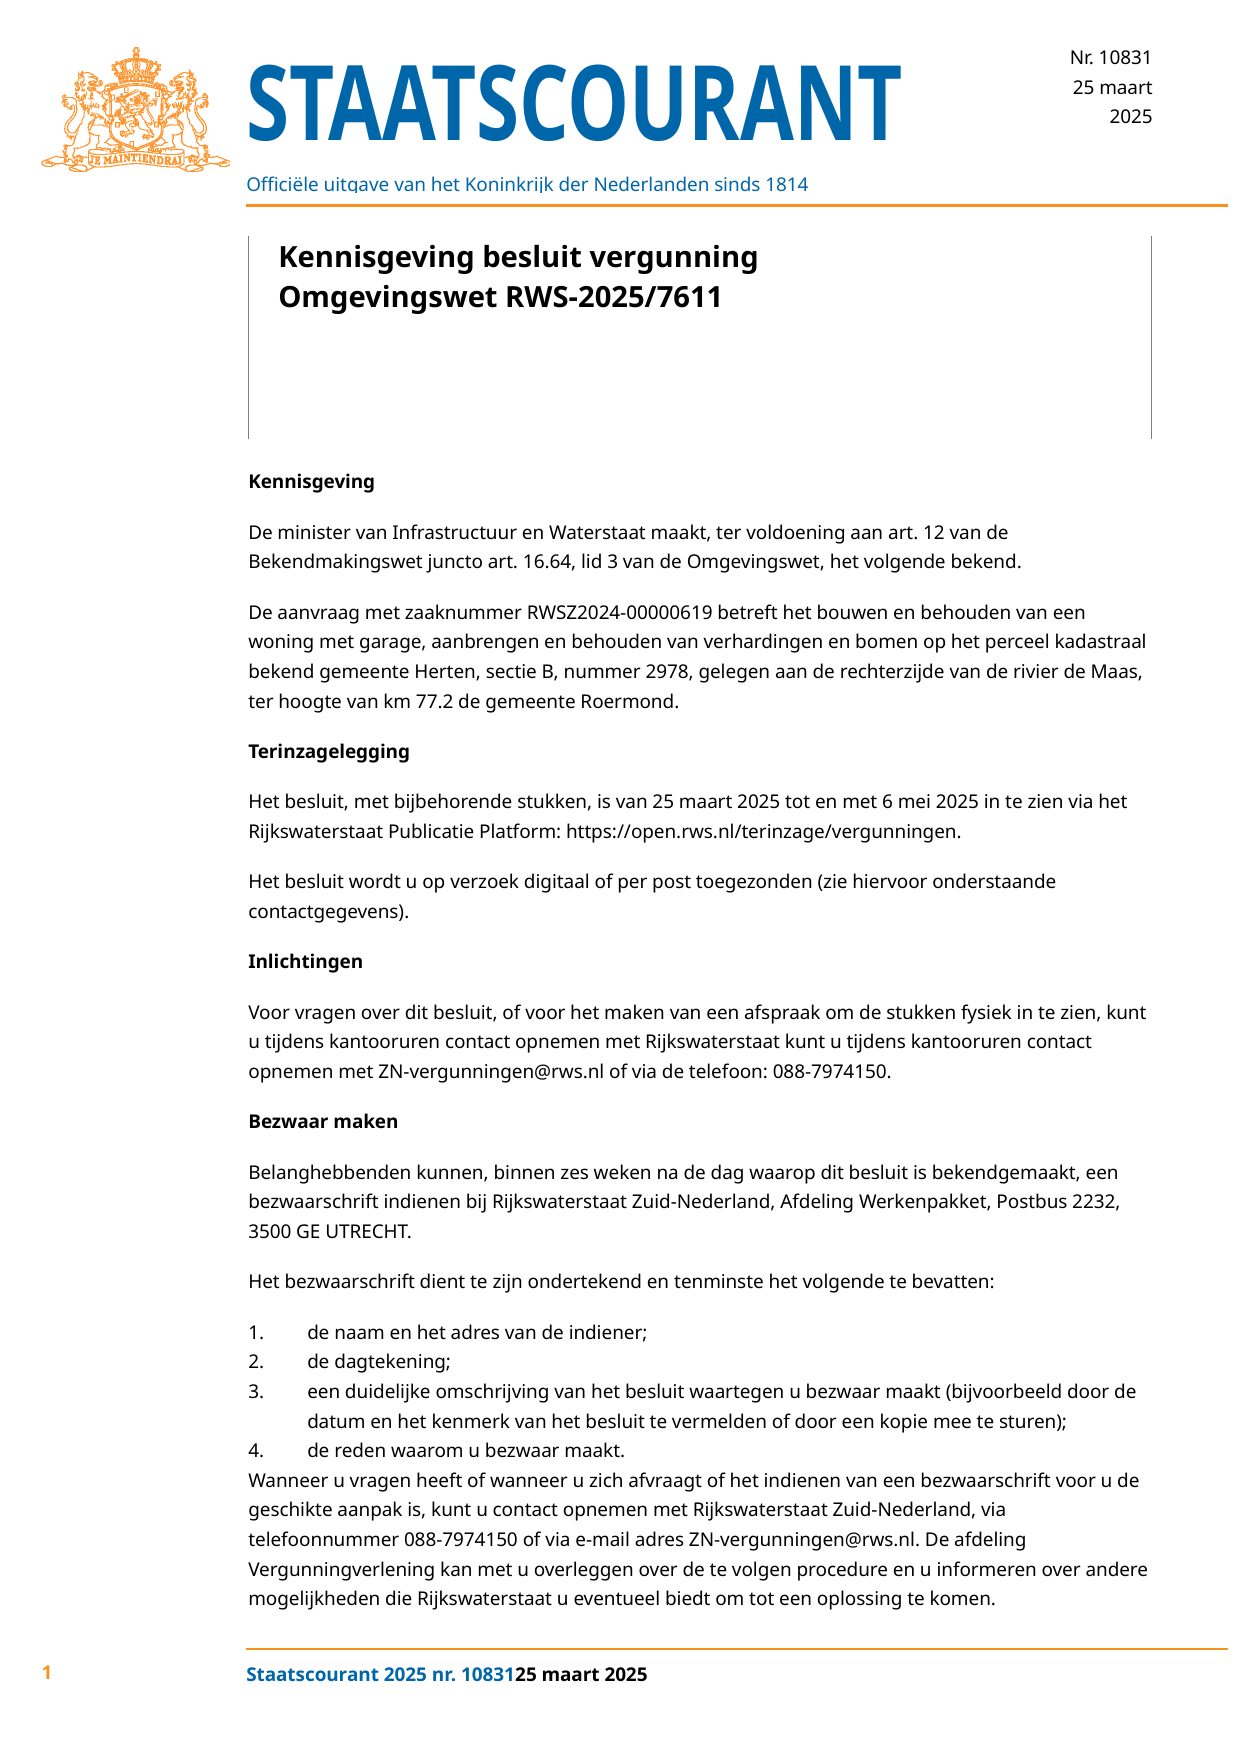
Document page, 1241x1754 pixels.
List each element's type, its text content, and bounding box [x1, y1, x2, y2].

list de reden waarom u bezwaar maakt. [248, 1437, 1152, 1463]
table_header [850, 236, 912, 413]
text De minister van Infrastructuur en Waterstaat maakt, ter voldoening aan art. 12 van de Bekendmakingswet juncto art. 16.64, lid 3 van de Omgevingswet, het volgende bekend. [248, 519, 1152, 574]
text Het besluit wordt u op verzoek digitaal of per post toegezonden (zie hiervoor onderstaande contactgegevens). [248, 869, 1152, 924]
text Voor vragen over dit besluit, of voor het maken van een afspraak om de stukken fysiek in te zien, kunt u tijdens kantooruren contact opnemen met Rijkswaterstaat kunt u tijdens kantooruren contact opnemen met ZN-vergunningen@rws.nl of via de telefoon: 088-7974150. [248, 999, 1152, 1084]
text Wanneer u vragen heeft of wanneer u zich afvraagt of het indienen van een bezwaarschrift voor u de geschikte aanpak is, kunt u contact opnemen met Rijkswaterstaat Zuid-Nederland, via telefoonnummer 088-7974150 of via e-mail adres ZN-vergunningen@rws.nl. De afdeling Vergunningverlening kan met u overleggen over de te volgen procedure en u informeren over andere mogelijkheden die Rijkswaterstaat u eventueel biedt om tot een oplossing te komen. [248, 1467, 1152, 1611]
picture [41, 47, 231, 172]
text Het besluit, met bijbehorende stukken, is van 25 maart 2025 tot en met 6 mei 2025 in te zien via het Rijkswaterstaat Publicatie Platform: https://open.rws.nl/terinzage/vergunningen. [248, 789, 1152, 844]
text Bezwaar maken [248, 1109, 1152, 1134]
text Het bezwaarschrift dient te zijn ondertekend en tenminste het volgende te bevatten: [248, 1269, 1152, 1294]
list de naam en het adres van de indiener; [248, 1319, 1152, 1345]
table_header Kennisgeving besluit vergunning Omgevingswet RWS-2025/7611 [249, 236, 850, 439]
table_header [850, 414, 1151, 439]
text Terinzagelegging [248, 738, 1152, 764]
text De aanvraag met zaaknummer RWSZ2024-00000619 betreft het bouwen en behouden van een woning met garage, aanbrengen en behouden van verhardingen en bomen op het perceel kadastraal bekend gemeente Herten, sectie B, nummer 2978, gelegen aan de rechterzijde van de rivier de Maas, ter hoogte van km 77.2 de gemeente Roermond. [248, 599, 1152, 713]
text Belanghebbenden kunnen, binnen zes weken na de dag waarop dit besluit is bekendgemaakt, een bezwaarschrift indienen bij Rijkswaterstaat Zuid-Nederland, Afdeling Werkenpakket, Postbus 2232, 3500 GE UTRECHT. [248, 1159, 1152, 1244]
text Inlichtingen [248, 949, 1152, 974]
table_header [1090, 236, 1151, 413]
text Kennisgeving [248, 469, 1152, 494]
list een duidelijke omschrijving van het besluit waartegen u bezwaar maakt (bijvoorbeeld door de datum en het kenmerk van het besluit te vermelden of door een kopie mee te sturen); [248, 1378, 1152, 1433]
list de dagtekening; [248, 1349, 1152, 1374]
picture [912, 236, 1090, 414]
